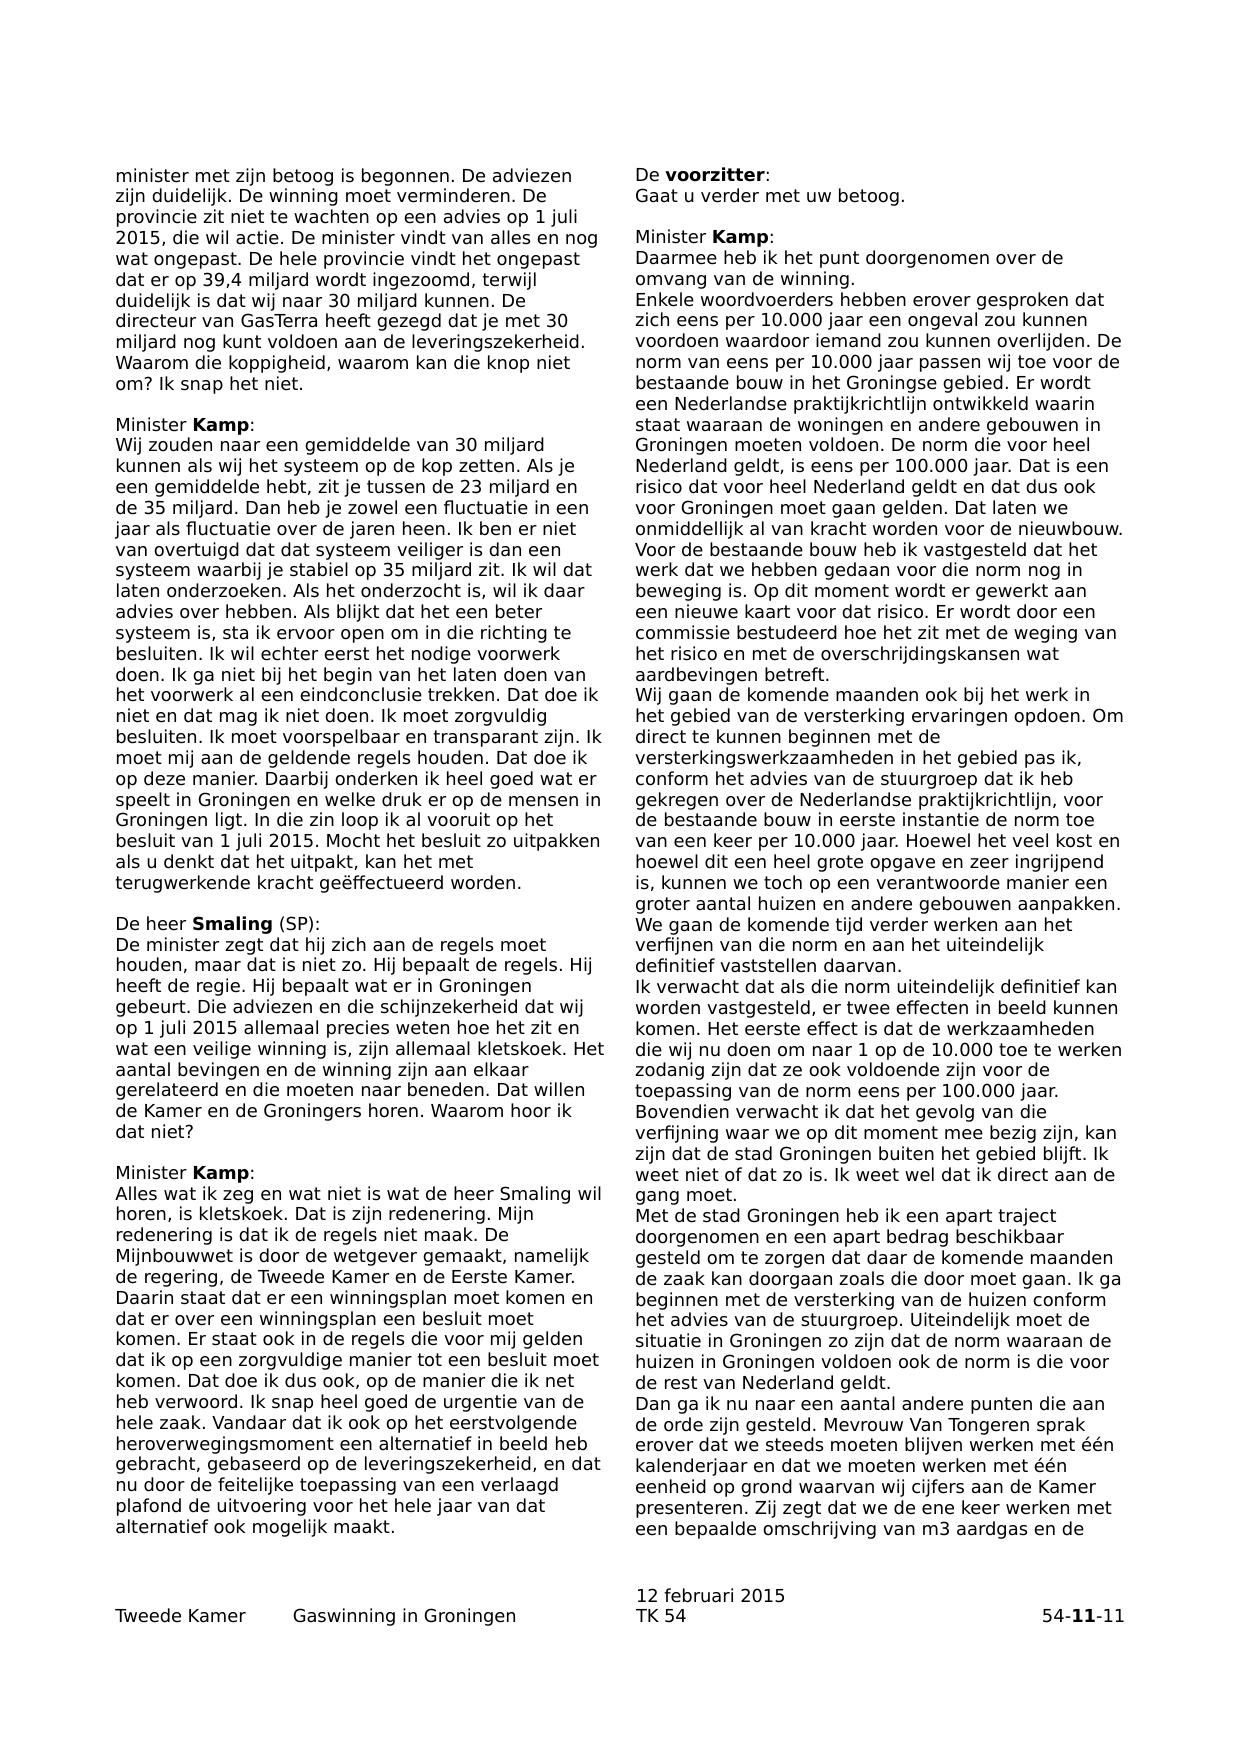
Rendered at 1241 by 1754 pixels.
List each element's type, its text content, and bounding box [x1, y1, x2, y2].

text De voorzitter: [635, 165, 1125, 186]
text Enkele woordvoerders hebben erover gesproken dat zich eens per 10.000 jaar een ongeval zou kunnen voordoen waardoor iemand zou kunnen overlijden. De norm van eens per 10.000 jaar passen wij toe voor de bestaande bouw in het Groningse gebied. Er wordt een Nederlandse praktijkrichtlijn ontwikkeld waarin staat waaraan de woningen en andere gebouwen in Groningen moeten voldoen. De norm die voor heel Nederland geldt, is eens per 100.000 jaar. Dat is een risico dat voor heel Nederland geldt en dat dus ook voor Groningen moet gaan gelden. Dat laten we onmiddellijk al van kracht worden voor de nieuwbouw. Voor de bestaande bouw heb ik vastgesteld dat het werk dat we hebben gedaan voor die norm nog in beweging is. Op dit moment wordt er gewerkt aan een nieuwe kaart voor dat risico. Er wordt door een commissie bestudeerd hoe het zit met de weging van het risico en met de overschrijdingskansen wat aardbevingen betreft. [635, 289, 1125, 685]
text Wij zouden naar een gemiddelde van 30 miljard kunnen als wij het systeem op de kop zetten. Als je een gemiddelde hebt, zit je tussen de 23 miljard en de 35 miljard. Dan heb je zowel een fluctuatie in een jaar als fluctuatie over de jaren heen. Ik ben er niet van overtuigd dat dat systeem veiliger is dan een systeem waarbij je stabiel op 35 miljard zit. Ik wil dat laten onderzoeken. Als het onderzocht is, wil ik daar advies over hebben. Als blijkt dat het een beter systeem is, sta ik ervoor open om in die richting te besluiten. Ik wil echter eerst het nodige voorwerk doen. Ik ga niet bij het begin van het laten doen van het voorwerk al een eindconclusie trekken. Dat doe ik niet en dat mag ik niet doen. Ik moet zorgvuldig besluiten. Ik moet voorspelbaar en transparant zijn. Ik moet mij aan de geldende regels houden. Dat doe ik op deze manier. Daarbij onderken ik heel goed wat er speelt in Groningen en welke druk er op de mensen in Groningen ligt. In die zin loop ik al vooruit op het besluit van 1 juli 2015. Mocht het besluit zo uitpakken als u denkt dat het uitpakt, kan het met terugwerkende kracht geëffectueerd worden. [115, 435, 605, 893]
text De minister zegt dat hij zich aan de regels moet houden, maar dat is niet zo. Hij bepaalt de regels. Hij heeft de regie. Hij bepaalt wat er in Groningen gebeurt. Die adviezen en die schijnzekerheid dat wij op 1 juli 2015 allemaal precies weten hoe het zit en wat een veilige winning is, zijn allemaal kletskoek. Het aantal bevingen en de winning zijn aan elkaar gerelateerd en die moeten naar beneden. Dat willen de Kamer en de Groningers horen. Waarom hoor ik dat niet? [115, 934, 605, 1143]
text Daarmee heb ik het punt doorgenomen over de omvang van de winning. [635, 248, 1125, 289]
text Minister Kamp: [115, 414, 605, 435]
text Wij gaan de komende maanden ook bij het werk in het gebied van de versterking ervaringen opdoen. Om direct te kunnen beginnen met de versterkingswerkzaamheden in het gebied pas ik, conform het advies van de stuurgroep dat ik heb gekregen over de Nederlandse praktijkrichtlijn, voor de bestaande bouw in eerste instantie de norm toe van een keer per 10.000 jaar. Hoewel het veel kost en hoewel dit een heel grote opgave en zeer ingrijpend is, kunnen we toch op een verantwoorde manier een groter aantal huizen en andere gebouwen aanpakken. We gaan de komende tijd verder werken aan het verfijnen van die norm en aan het uiteindelijk definitief vaststellen daarvan. [635, 685, 1125, 977]
text Dan ga ik nu naar een aantal andere punten die aan de orde zijn gesteld. Mevrouw Van Tongeren sprak erover dat we steeds moeten blijven werken met één kalenderjaar en dat we moeten werken met één eenheid op grond waarvan wij cijfers aan de Kamer presenteren. Zij zegt dat we de ene keer werken met een bepaalde omschrijving van m3 aardgas en de [635, 1393, 1125, 1539]
text De heer Smaling (SP): [115, 913, 605, 934]
text Gaat u verder met uw betoog. [635, 186, 1125, 207]
text Minister Kamp: [115, 1163, 605, 1183]
text Ik verwacht dat als die norm uiteindelijk definitief kan worden vastgesteld, er twee effecten in beeld kunnen komen. Het eerste effect is dat de werkzaamheden die wij nu doen om naar 1 op de 10.000 toe te werken zodanig zijn dat ze ook voldoende zijn voor de toepassing van de norm eens per 100.000 jaar. Bovendien verwacht ik dat het gevolg van die verfijning waar we op dit moment mee bezig zijn, kan zijn dat de stad Groningen buiten het gebied blijft. Ik weet niet of dat zo is. Ik weet wel dat ik direct aan de gang moet. [635, 977, 1125, 1206]
text minister met zijn betoog is begonnen. De adviezen zijn duidelijk. De winning moet verminderen. De provincie zit niet te wachten op een advies op 1 juli 2015, die wil actie. De minister vindt van alles en nog wat ongepast. De hele provincie vindt het ongepast dat er op 39,4 miljard wordt ingezoomd, terwijl duidelijk is dat wij naar 30 miljard kunnen. De directeur van GasTerra heeft gezegd dat je met 30 miljard nog kunt voldoen aan de leveringszekerheid. Waarom die koppigheid, waarom kan die knop niet om? Ik snap het niet. [115, 165, 605, 394]
text Met de stad Groningen heb ik een apart traject doorgenomen en een apart bedrag beschikbaar gesteld om te zorgen dat daar de komende maanden de zaak kan doorgaan zoals die door moet gaan. Ik ga beginnen met de versterking van de huizen conform het advies van de stuurgroep. Uiteindelijk moet de situatie in Groningen zo zijn dat de norm waaraan de huizen in Groningen voldoen ook de norm is die voor de rest van Nederland geldt. [635, 1206, 1125, 1393]
text Minister Kamp: [635, 227, 1125, 248]
text Alles wat ik zeg en wat niet is wat de heer Smaling wil horen, is kletskoek. Dat is zijn redenering. Mijn redenering is dat ik de regels niet maak. De Mijnbouwwet is door de wetgever gemaakt, namelijk de regering, de Tweede Kamer en de Eerste Kamer. Daarin staat dat er een winningsplan moet komen en dat er over een winningsplan een besluit moet komen. Er staat ook in de regels die voor mij gelden dat ik op een zorgvuldige manier tot een besluit moet komen. Dat doe ik dus ook, op de manier die ik net heb verwoord. Ik snap heel goed de urgentie van de hele zaak. Vandaar dat ik ook op het eerstvolgende heroverwegingsmoment een alternatief in beeld heb gebracht, gebaseerd op de leveringszekerheid, en dat nu door de feitelijke toepassing van een verlaagd plafond de uitvoering voor het hele jaar van dat alternatief ook mogelijk maakt. [115, 1183, 605, 1537]
